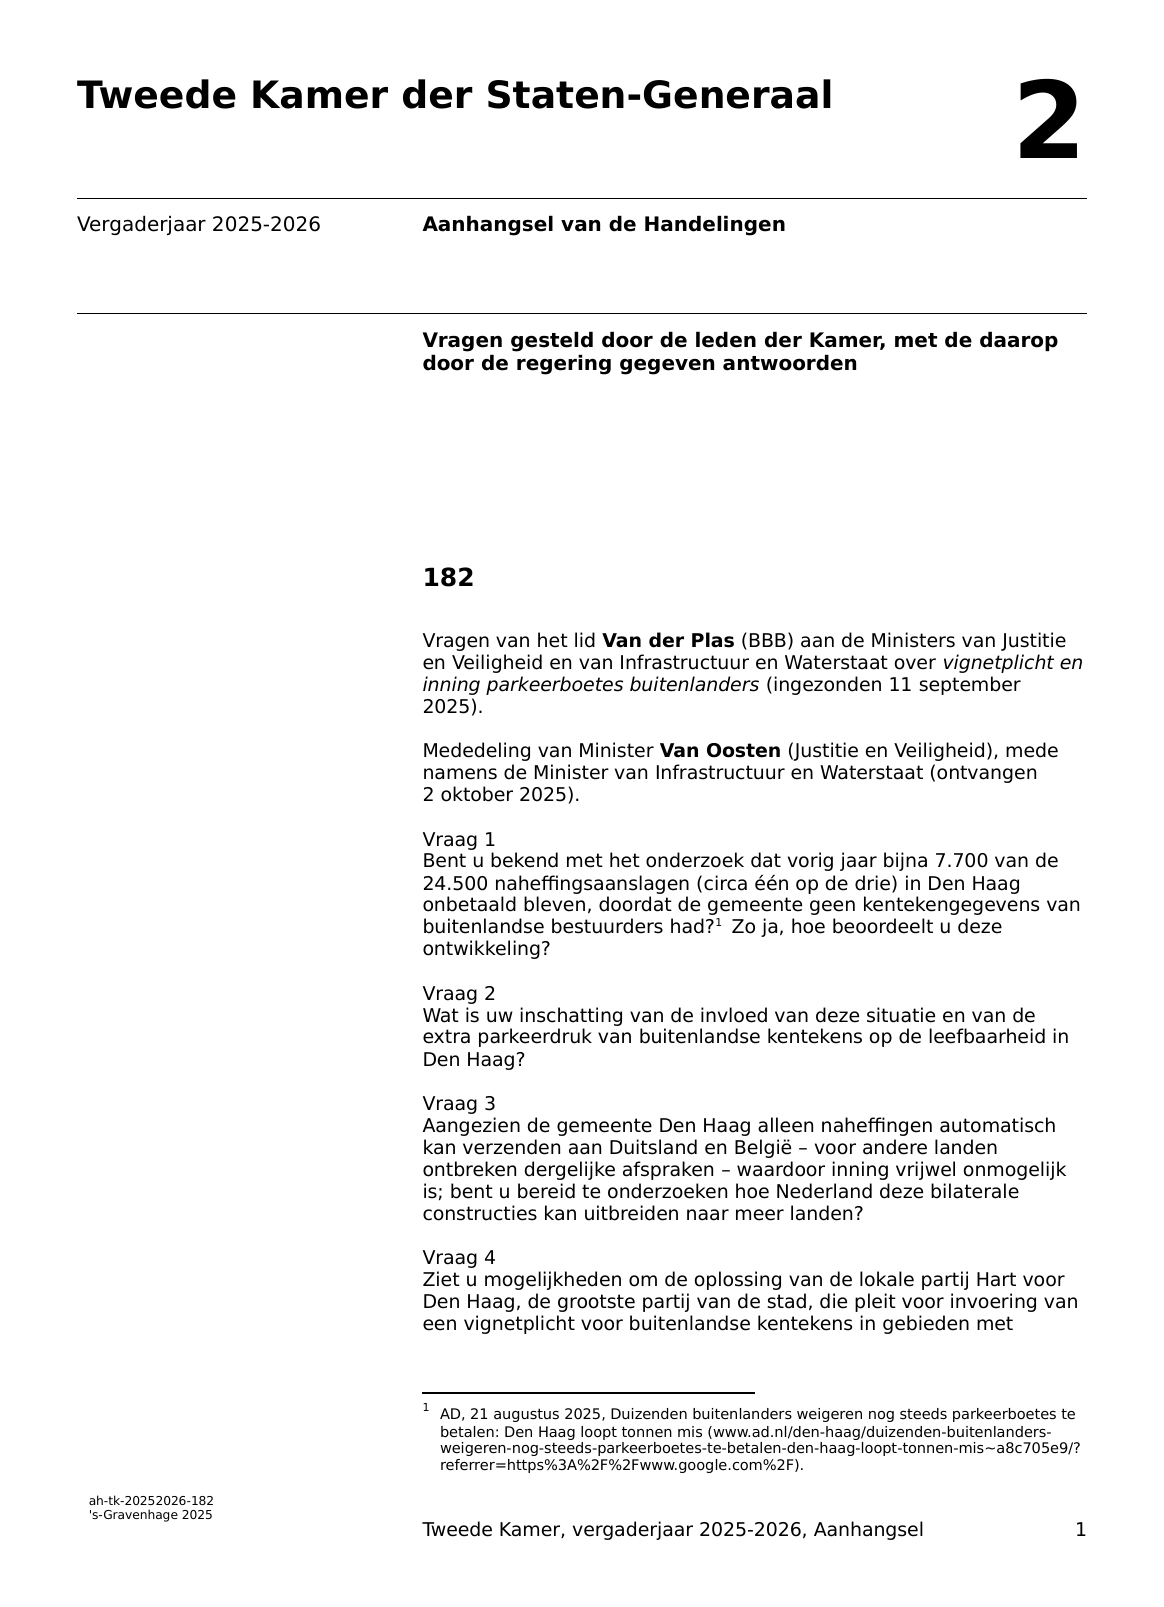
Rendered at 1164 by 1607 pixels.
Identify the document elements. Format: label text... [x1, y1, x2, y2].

table_cell [77, 314, 422, 375]
table_cell Aanhangsel van de Handelingen [422, 199, 1087, 313]
table_cell Vragen gesteld door de leden der Kamer, met de daarop door de regering gegeven antwoorden [422, 314, 1087, 375]
text Vraag 1 [422, 828, 1087, 850]
text Vragen van het lid Van der Plas (BBB) aan de Ministers van Justitie en Veiligheid en van Infrastructuur en Waterstaat over vignetplicht en inning parkeerboetes buitenlanders (ingezonden 11 september 2025). [422, 630, 1087, 718]
text Ziet u mogelijkheden om de oplossing van de lokale partij Hart voor Den Haag, de grootste partij van de stad, die pleit voor invoering van een vignetplicht voor buitenlandse kentekens in gebieden met [422, 1269, 1087, 1334]
text 's-Gravenhage 2025 [88, 1508, 323, 1522]
text ah-tk-20252026-182 [88, 1494, 323, 1508]
text AD, 21 augustus 2025, Duizenden buitenlanders weigeren nog steeds parkeerboetes te betalen: Den Haag loopt tonnen mis (www.ad.nl/den-haag/duizenden-buitenlanders-weigeren-nog-steeds-parkeerboetes-te-betalen-den-haag-loopt-tonnen-mis~a8c705e9/?referrer=https%3A%2F%2Fwww.google.com%2F). [422, 1402, 1087, 1474]
table_cell Vergaderjaar 2025-2026 [77, 199, 422, 313]
text Vraag 2 [422, 982, 1087, 1004]
text 182 [422, 563, 1087, 592]
table_header 2 [886, 59, 1087, 198]
text Wat is uw inschatting van de invloed van deze situatie en van de extra parkeerdruk van buitenlandse kentekens op de leefbaarheid in Den Haag? [422, 1004, 1087, 1070]
text Aangezien de gemeente Den Haag alleen naheffingen automatisch kan verzenden aan Duitsland en België – voor andere landen ontbreken dergelijke afspraken – waardoor inning vrijwel onmogelijk is; bent u bereid te onderzoeken hoe Nederland deze bilaterale constructies kan uitbreiden naar meer landen? [422, 1114, 1087, 1224]
text Vraag 3 [422, 1093, 1087, 1114]
text Mededeling van Minister Van Oosten (Justitie en Veiligheid), mede namens de Minister van Infrastructuur en Waterstaat (ontvangen 2 oktober 2025). [422, 740, 1087, 806]
table_header Tweede Kamer der Staten-Generaal [77, 59, 886, 198]
text Vraag 4 [422, 1247, 1087, 1269]
text Bent u bekend met het onderzoek dat vorig jaar bijna 7.700 van de 24.500 naheffingsaanslagen (circa één op de drie) in Den Haag onbetaald bleven, doordat de gemeente geen kentekengegevens van buitenlandse bestuurders had? Zo ja, hoe beoordeelt u deze ontwikkeling? [422, 850, 1087, 960]
